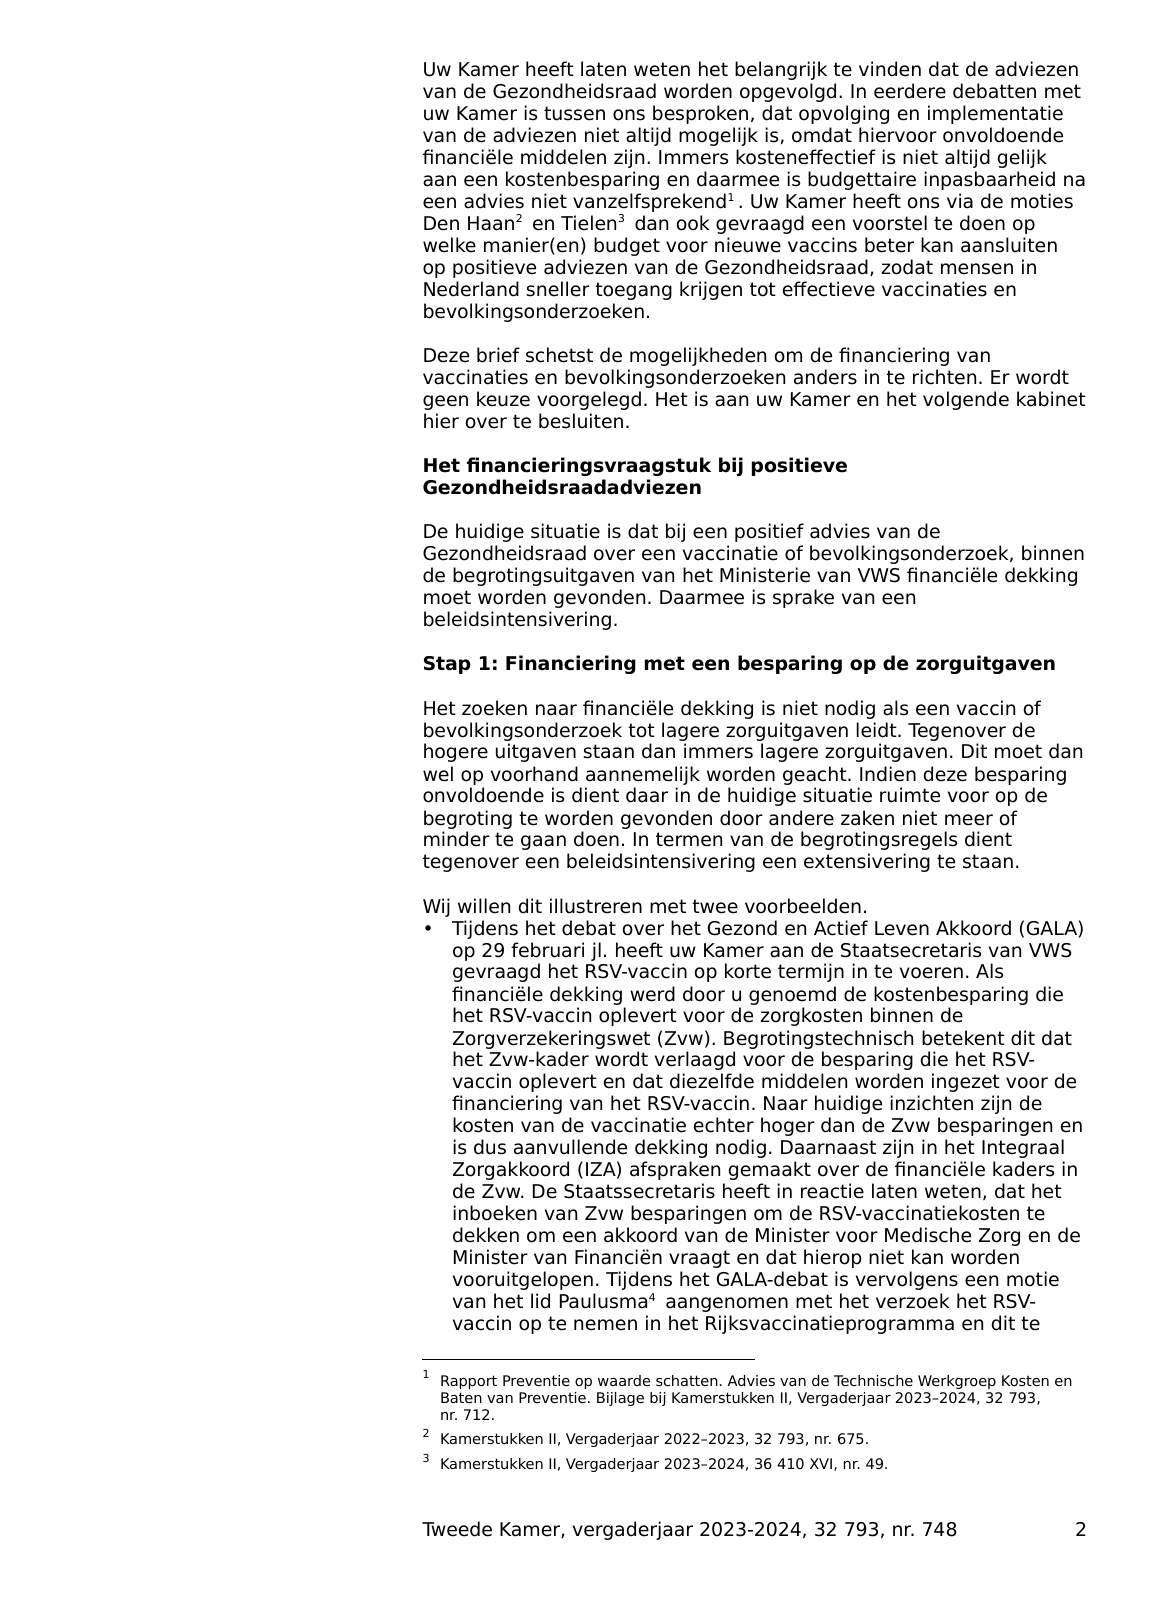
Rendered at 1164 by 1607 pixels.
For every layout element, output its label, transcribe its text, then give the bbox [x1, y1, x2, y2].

text Rapport Preventie op waarde schatten. Advies van de Technische Werkgroep Kosten en Baten van Preventie. Bijlage bij Kamerstukken II, Vergaderjaar 2023–2024, 32 793, nr. 712. [422, 1368, 1087, 1424]
text • Tijdens het debat over het Gezond en Actief Leven Akkoord (GALA) op 29 februari jl. heeft uw Kamer aan de Staatsecretaris van VWS gevraagd het RSV-vaccin op korte termijn in te voeren. Als financiële dekking werd door u genoemd de kostenbesparing die het RSV-vaccin oplevert voor de zorgkosten binnen de Zorgverzekeringswet (Zvw). Begrotingstechnisch betekent dit dat het Zvw-kader wordt verlaagd voor de besparing die het RSV-vaccin oplevert en dat diezelfde middelen worden ingezet voor de financiering van het RSV-vaccin. Naar huidige inzichten zijn de kosten van de vaccinatie echter hoger dan de Zvw besparingen en is dus aanvullende dekking nodig. Daarnaast zijn in het Integraal Zorgakkoord (IZA) afspraken gemaakt over de financiële kaders in de Zvw. De Staatssecretaris heeft in reactie laten weten, dat het inboeken van Zvw besparingen om de RSV-vaccinatiekosten te dekken om een akkoord van de Minister voor Medische Zorg en de Minister van Financiën vraagt en dat hierop niet kan worden vooruitgelopen. Tijdens het GALA-debat is vervolgens een motie van het lid Paulusma aangenomen met het verzoek het RSV-vaccin op te nemen in het Rijksvaccinatieprogramma en dit te [422, 917, 1087, 1335]
text Het zoeken naar financiële dekking is niet nodig als een vaccin of bevolkingsonderzoek tot lagere zorguitgaven leidt. Tegenover de hogere uitgaven staan dan immers lagere zorguitgaven. Dit moet dan wel op voorhand aannemelijk worden geacht. Indien deze besparing onvoldoende is dient daar in de huidige situatie ruimte voor op de begroting te worden gevonden door andere zaken niet meer of minder te gaan doen. In termen van de begrotingsregels dient tegenover een beleidsintensivering een extensivering te staan. [422, 697, 1087, 873]
subtitle Stap 1: Financiering met een besparing op de zorguitgaven [422, 653, 1087, 675]
text Kamerstukken II, Vergaderjaar 2022–2023, 32 793, nr. 675. [422, 1427, 1087, 1449]
text Deze brief schetst de mogelijkheden om de financiering van vaccinaties en bevolkingsonderzoeken anders in te richten. Er wordt geen keuze voorgelegd. Het is aan uw Kamer en het volgende kabinet hier over te besluiten. [422, 345, 1087, 433]
text Wij willen dit illustreren met twee voorbeelden. [422, 896, 1087, 917]
text De huidige situatie is dat bij een positief advies van de Gezondheidsraad over een vaccinatie of bevolkingsonderzoek, binnen de begrotingsuitgaven van het Ministerie van VWS financiële dekking moet worden gevonden. Daarmee is sprake van een beleidsintensivering. [422, 521, 1087, 631]
subtitle Het financieringsvraagstuk bij positieve Gezondheidsraadadviezen [422, 455, 1087, 499]
text Uw Kamer heeft laten weten het belangrijk te vinden dat de adviezen van de Gezondheidsraad worden opgevolgd. In eerdere debatten met uw Kamer is tussen ons besproken, dat opvolging en implementatie van de adviezen niet altijd mogelijk is, omdat hiervoor onvoldoende financiële middelen zijn. Immers kosteneffectief is niet altijd gelijk aan een kostenbesparing en daarmee is budgettaire inpasbaarheid na een advies niet vanzelfsprekend. Uw Kamer heeft ons via de moties Den Haan en Tielen dan ook gevraagd een voorstel te doen op welke manier(en) budget voor nieuwe vaccins beter kan aansluiten op positieve adviezen van de Gezondheidsraad, zodat mensen in Nederland sneller toegang krijgen tot effectieve vaccinaties en bevolkingsonderzoeken. [422, 59, 1087, 323]
text Kamerstukken II, Vergaderjaar 2023–2024, 36 410 XVI, nr. 49. [422, 1452, 1087, 1474]
